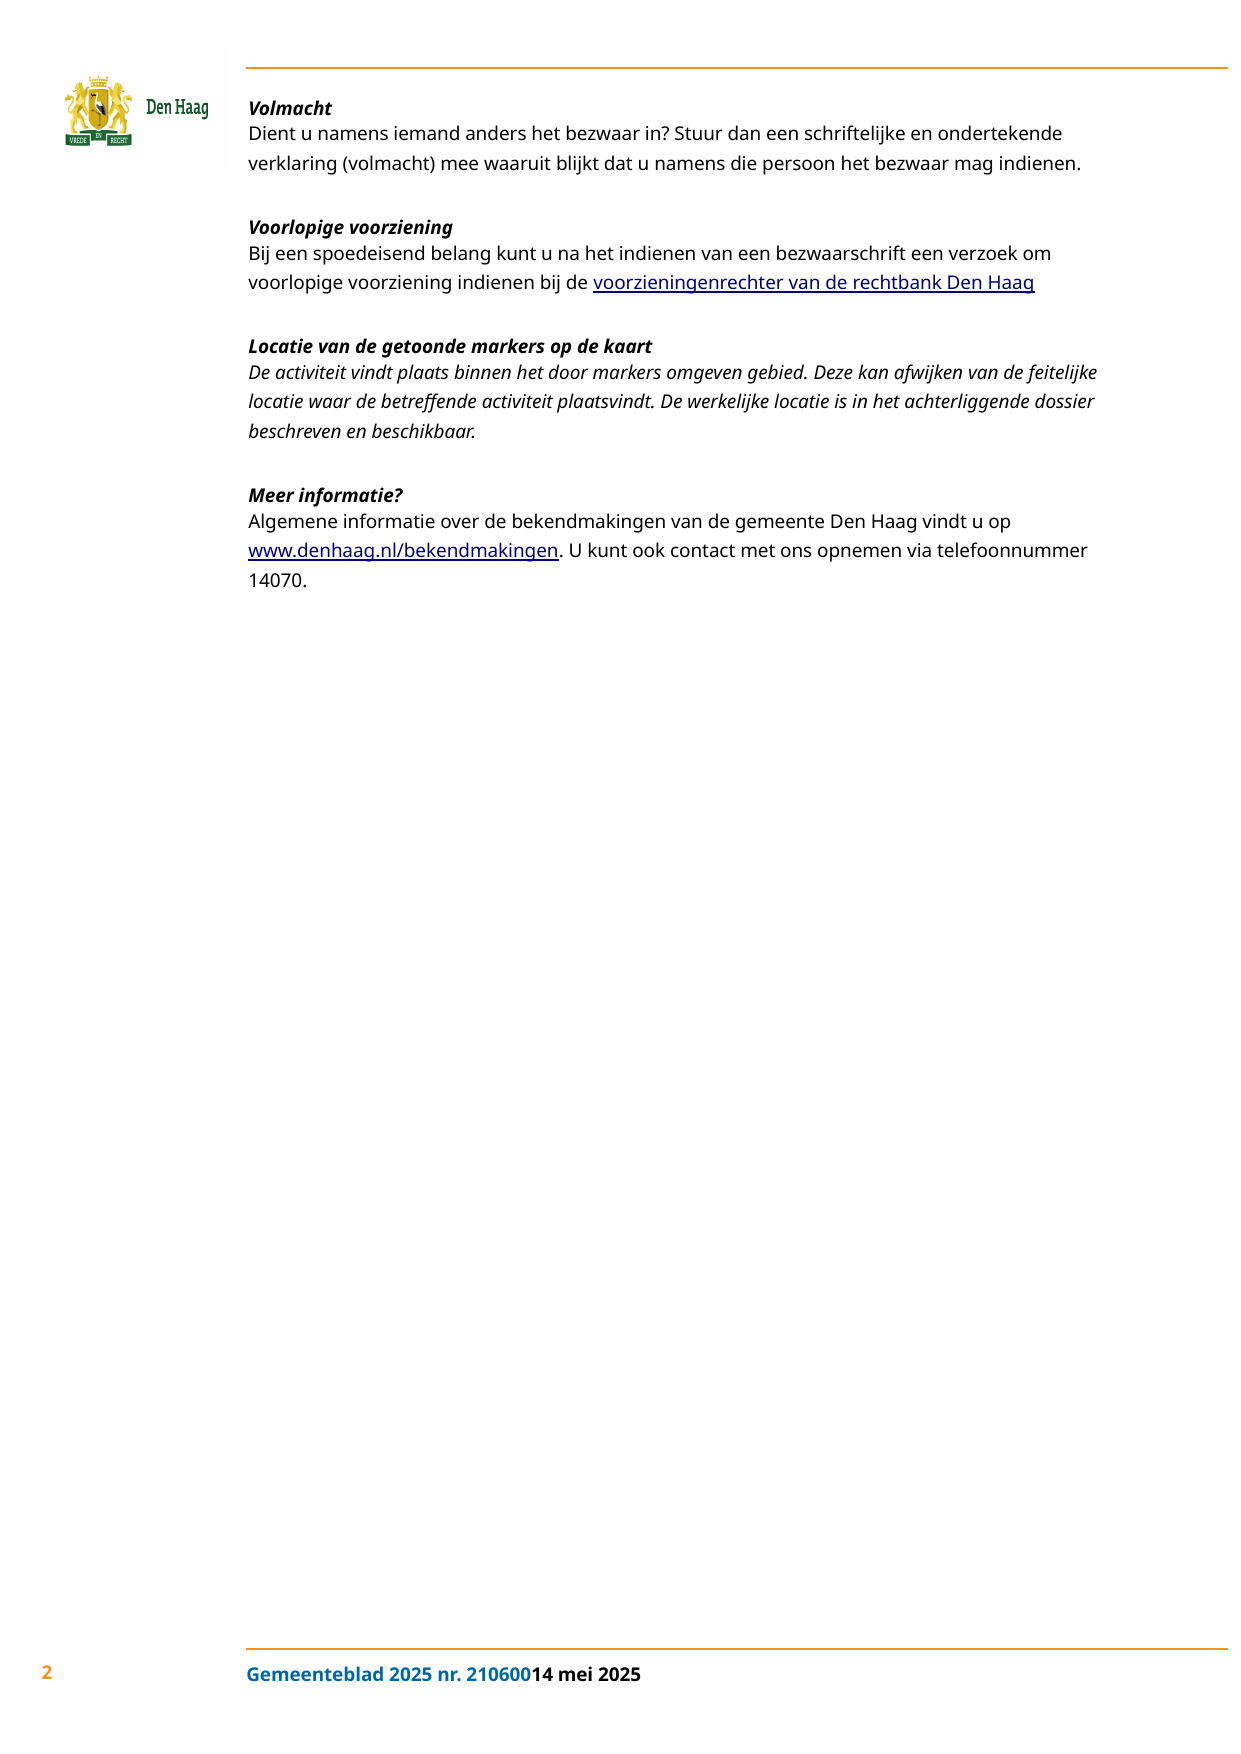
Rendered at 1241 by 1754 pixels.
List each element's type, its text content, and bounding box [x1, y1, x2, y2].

picture [41, 47, 231, 172]
text Bij een spoedeisend belang kunt u na het indienen van een bezwaarschrift een verzoek om voorlopige voorziening indienen bij de voorzieningenrechter van de rechtbank Den Haag [248, 240, 1152, 295]
text Meer informatie? [248, 482, 1152, 508]
text Voorlopige voorziening [248, 214, 1152, 240]
text Volmacht [248, 95, 1152, 121]
text De activiteit vindt plaats binnen het door markers omgeven gebied. Deze kan afwijken van de feitelijke locatie waar de betreffende activiteit plaatsvindt. De werkelijke locatie is in het achterliggende dossier beschreven en beschikbaar. [248, 359, 1152, 444]
text Dient u namens iemand anders het bezwaar in? Stuur dan een schriftelijke en ondertekende verklaring (volmacht) mee waaruit blijkt dat u namens die persoon het bezwaar mag indienen. [248, 121, 1152, 176]
text Algemene informatie over de bekendmakingen van de gemeente Den Haag vindt u op www.denhaag.nl/bekendmakingen. U kunt ook contact met ons opnemen via telefoonnummer 14070. [248, 508, 1152, 593]
text Locatie van de getoonde markers op de kaart [248, 333, 1152, 359]
